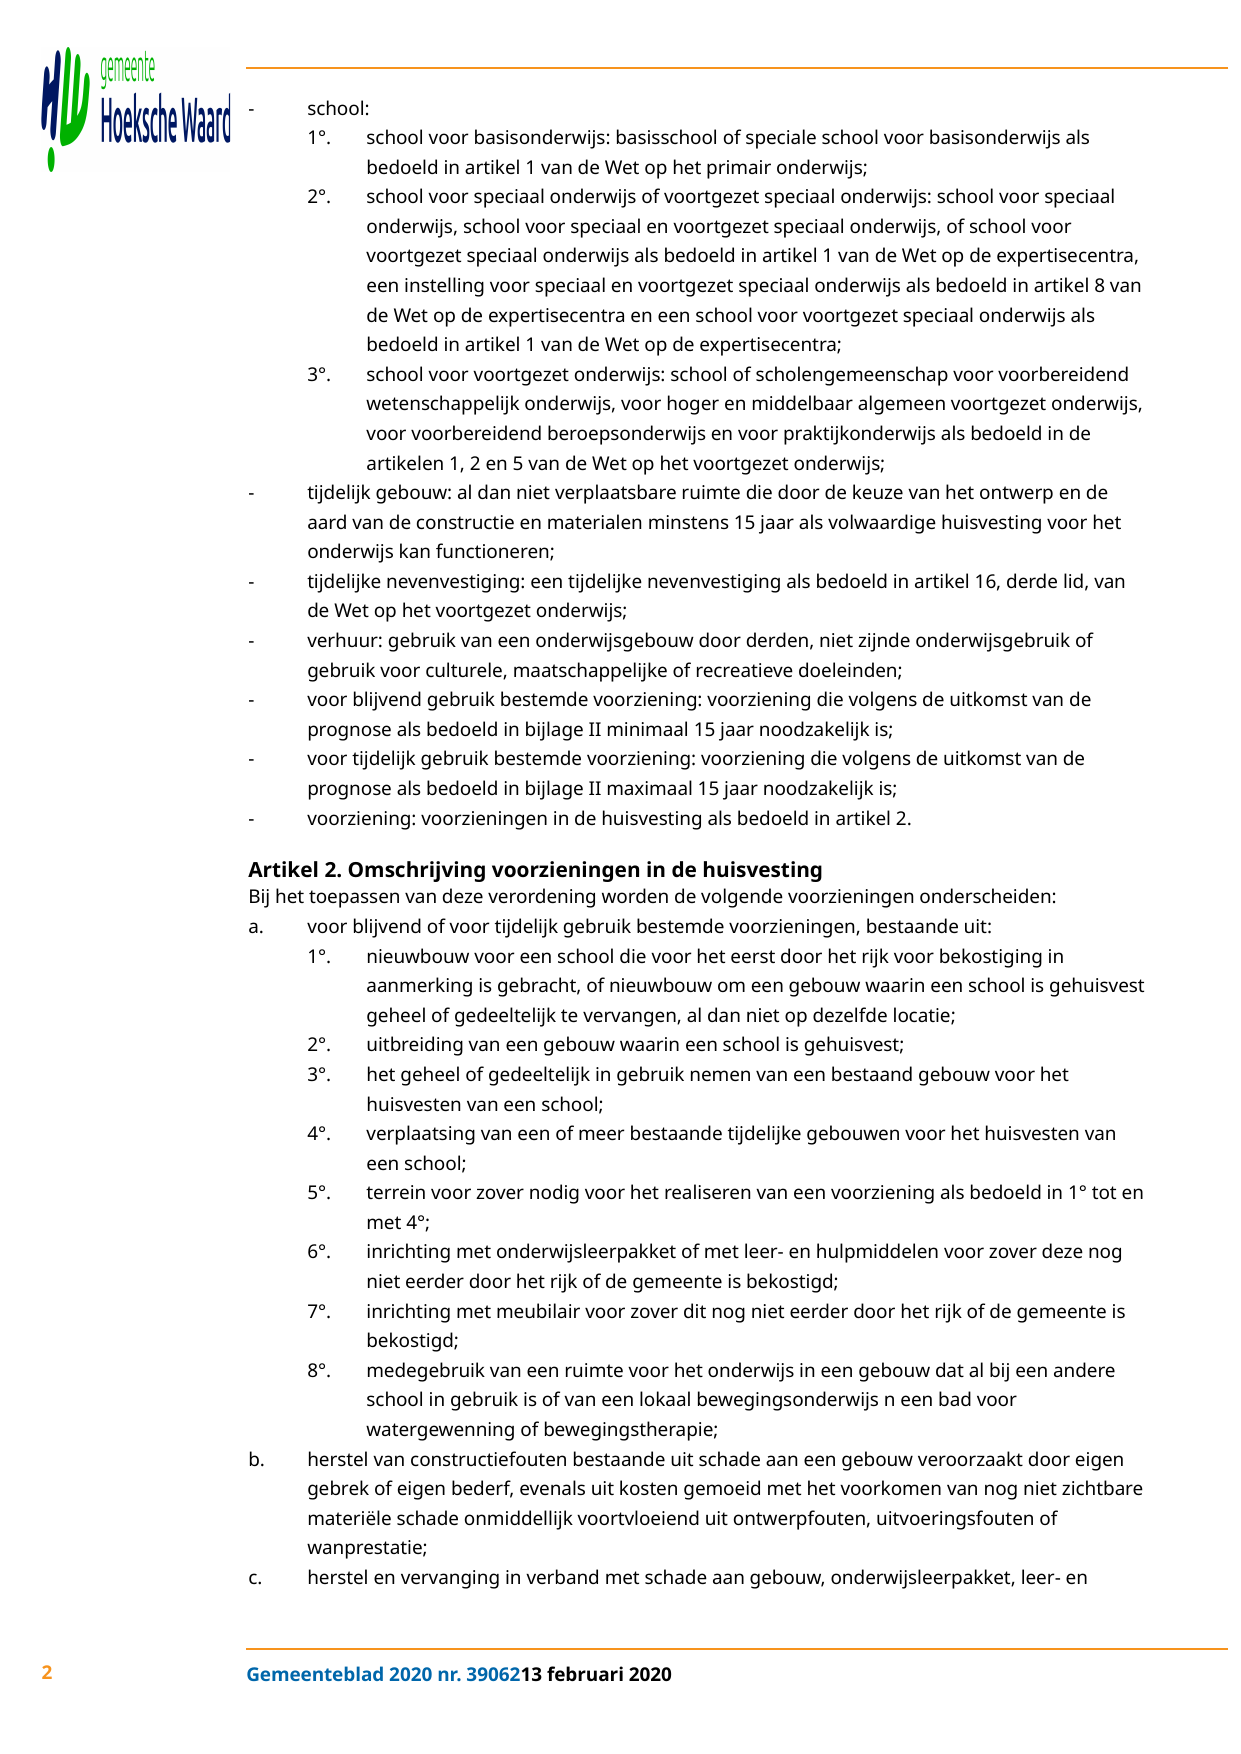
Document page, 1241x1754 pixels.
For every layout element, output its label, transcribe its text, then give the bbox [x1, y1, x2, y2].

list school voor speciaal onderwijs of voortgezet speciaal onderwijs: school voor speciaal onderwijs, school voor speciaal en voortgezet speciaal onderwijs, of school voor voortgezet speciaal onderwijs als bedoeld in artikel 1 van de Wet op de expertisecentra, een instelling voor speciaal en voortgezet speciaal onderwijs als bedoeld in artikel 8 van de Wet op de expertisecentra en een school voor voortgezet speciaal onderwijs als bedoeld in artikel 1 van de Wet op de expertisecentra; [307, 183, 1152, 357]
list terrein voor zover nodig voor het realiseren van een voorziening als bedoeld in 1° tot en met 4°; [307, 1179, 1152, 1235]
list verhuur: gebruik van een onderwijsgebouw door derden, niet zijnde onderwijsgebruik of gebruik voor culturele, maatschappelijke of recreatieve doeleinden; [248, 627, 1152, 683]
list voor tijdelijk gebruik bestemde voorziening: voorziening die volgens de uitkomst van de prognose als bedoeld in bijlage II maximaal 15 jaar noodzakelijk is; [248, 746, 1152, 801]
list uitbreiding van een gebouw waarin een school is gehuisvest; [307, 1032, 1152, 1057]
list voorziening: voorzieningen in de huisvesting als bedoeld in artikel 2. [248, 805, 1152, 831]
text Bij het toepassen van deze verordening worden de volgende voorzieningen onderscheiden: [248, 884, 1152, 909]
list tijdelijke nevenvestiging: een tijdelijke nevenvestiging als bedoeld in artikel 16, derde lid, van de Wet op het voortgezet onderwijs; [248, 568, 1152, 623]
list tijdelijk gebouw: al dan niet verplaatsbare ruimte die door de keuze van het ontwerp en de aard van de constructie en materialen minstens 15 jaar als volwaardige huisvesting voor het onderwijs kan functioneren; [248, 479, 1152, 564]
list nieuwbouw voor een school die voor het eerst door het rijk voor bekostiging in aanmerking is gebracht, of nieuwbouw om een gebouw waarin een school is gehuisvest geheel of gedeeltelijk te vervangen, al dan niet op dezelfde locatie; [307, 943, 1152, 1028]
picture [41, 47, 231, 172]
list school voor voortgezet onderwijs: school of scholengemeenschap voor voorbereidend wetenschappelijk onderwijs, voor hoger en middelbaar algemeen voortgezet onderwijs, voor voorbereidend beroepsonderwijs en voor praktijkonderwijs als bedoeld in de artikelen 1, 2 en 5 van de Wet op het voortgezet onderwijs; [307, 361, 1152, 476]
list verplaatsing van een of meer bestaande tijdelijke gebouwen voor het huisvesten van een school; [307, 1120, 1152, 1176]
text Artikel 2. Omschrijving voorzieningen in de huisvesting [248, 855, 1152, 884]
list inrichting met onderwijsleerpakket of met leer- en hulpmiddelen voor zover deze nog niet eerder door het rijk of de gemeente is bekostigd; [307, 1239, 1152, 1294]
list voor blijvend gebruik bestemde voorziening: voorziening die volgens de uitkomst van de prognose als bedoeld in bijlage II minimaal 15 jaar noodzakelijk is; [248, 686, 1152, 742]
list herstel van constructiefouten bestaande uit schade aan een gebouw veroorzaakt door eigen gebrek of eigen bederf, evenals uit kosten gemoeid met het voorkomen van nog niet zichtbare materiële schade onmiddellijk voortvloeiend uit ontwerpfouten, uitvoeringsfouten of wanprestatie; [248, 1446, 1152, 1560]
list school voor basisonderwijs: basisschool of speciale school voor basisonderwijs als bedoeld in artikel 1 van de Wet op het primair onderwijs; [307, 124, 1152, 180]
list herstel en vervanging in verband met schade aan gebouw, onderwijsleerpakket, leer- en [248, 1564, 1152, 1590]
list medegebruik van een ruimte voor het onderwijs in een gebouw dat al bij een andere school in gebruik is of van een lokaal bewegingsonderwijs n een bad voor watergewenning of bewegingstherapie; [307, 1357, 1152, 1442]
list inrichting met meubilair voor zover dit nog niet eerder door het rijk of de gemeente is bekostigd; [307, 1298, 1152, 1353]
list voor blijvend of voor tijdelijk gebruik bestemde voorzieningen, bestaande uit: [248, 913, 1152, 939]
list school: [248, 95, 1152, 121]
list het geheel of gedeeltelijk in gebruik nemen van een bestaand gebouw voor het huisvesten van een school; [307, 1061, 1152, 1116]
